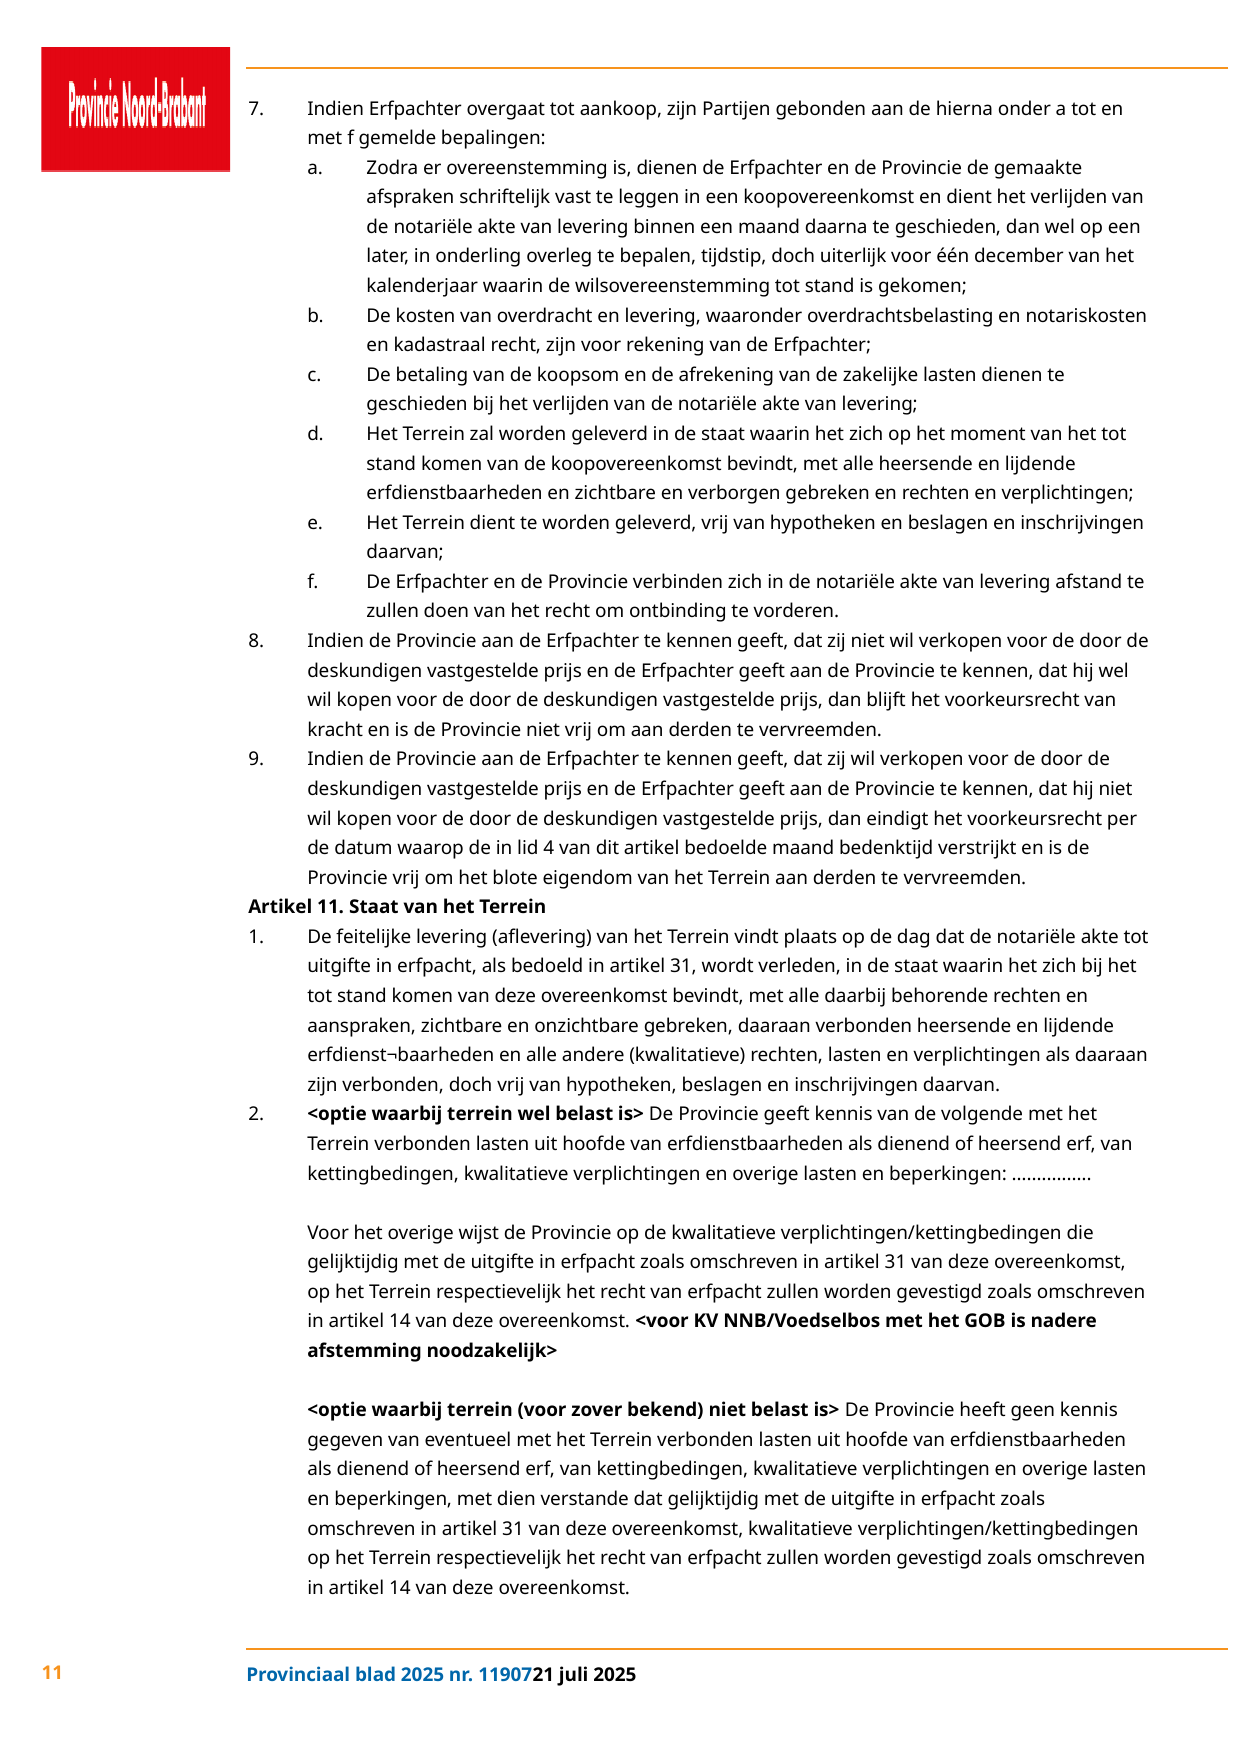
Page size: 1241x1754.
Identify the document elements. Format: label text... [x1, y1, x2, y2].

text Artikel 11. Staat van het Terrein [248, 893, 1152, 919]
list De feitelijke levering (aflevering) van het Terrein vindt plaats op de dag dat de notariële akte tot uitgifte in erfpacht, als bedoeld in artikel 31, wordt verleden, in de staat waarin het zich bij het tot stand komen van deze overeenkomst bevindt, met alle daarbij behorende rechten en aanspraken, zichtbare en onzichtbare gebreken, daaraan verbonden heersende en lijdende erfdienst¬baarheden en alle andere (kwalitatieve) rechten, lasten en verplichtingen als daaraan zijn verbonden, doch vrij van hypotheken, beslagen en inschrijvingen daarvan. [248, 923, 1152, 1097]
list Zodra er overeenstemming is, dienen de Erfpachter en de Provincie de gemaakte afspraken schriftelijk vast te leggen in een koopovereenkomst en dient het verlijden van de notariële akte van levering binnen een maand daarna te geschieden, dan wel op een later, in onderling overleg te bepalen, tijdstip, doch uiterlijk voor één december van het kalenderjaar waarin de wilsovereenstemming tot stand is gekomen; [307, 154, 1152, 298]
list <optie waarbij terrein wel belast is> De Provincie geeft kennis van de volgende met het Terrein verbonden lasten uit hoofde van erfdienstbaarheden als dienend of heersend erf, van kettingbedingen, kwalitatieve verplichtingen en overige lasten en beperkingen: ….….….…. [248, 1101, 1152, 1186]
list Het Terrein zal worden geleverd in de staat waarin het zich op het moment van het tot stand komen van de koopovereenkomst bevindt, met alle heersende en lijdende erfdienstbaarheden en zichtbare en verborgen gebreken en rechten en verplichtingen; [307, 420, 1152, 505]
list Voor het overige wijst de Provincie op de kwalitatieve verplichtingen/kettingbedingen die gelijktijdig met de uitgifte in erfpacht zoals omschreven in artikel 31 van deze overeenkomst, op het Terrein respectievelijk het recht van erfpacht zullen worden gevestigd zoals omschreven in artikel 14 van deze overeenkomst. <voor KV NNB/Voedselbos met het GOB is nadere afstemming noodzakelijk> [248, 1219, 1152, 1363]
list Indien Erfpachter overgaat tot aankoop, zijn Partijen gebonden aan de hierna onder a tot en met f gemelde bepalingen: [248, 95, 1152, 150]
list Indien de Provincie aan de Erfpachter te kennen geeft, dat zij niet wil verkopen voor de door de deskundigen vastgestelde prijs en de Erfpachter geeft aan de Provincie te kennen, dat hij wel wil kopen voor de door de deskundigen vastgestelde prijs, dan blijft het voorkeursrecht van kracht en is de Provincie niet vrij om aan derden te vervreemden. [248, 627, 1152, 742]
list De betaling van de koopsom en de afrekening van de zakelijke lasten dienen te geschieden bij het verlijden van de notariële akte van levering; [307, 361, 1152, 416]
picture [41, 47, 231, 172]
list De kosten van overdracht en levering, waaronder overdrachtsbelasting en notariskosten en kadastraal recht, zijn voor rekening van de Erfpachter; [307, 302, 1152, 357]
list Het Terrein dient te worden geleverd, vrij van hypotheken en beslagen en inschrijvingen daarvan; [307, 509, 1152, 564]
list Indien de Provincie aan de Erfpachter te kennen geeft, dat zij wil verkopen voor de door de deskundigen vastgestelde prijs en de Erfpachter geeft aan de Provincie te kennen, dat hij niet wil kopen voor de door de deskundigen vastgestelde prijs, dan eindigt het voorkeursrecht per de datum waarop de in lid 4 van dit artikel bedoelde maand bedenktijd verstrijkt en is de Provincie vrij om het blote eigendom van het Terrein aan derden te vervreemden. [248, 746, 1152, 890]
list De Erfpachter en de Provincie verbinden zich in de notariële akte van levering afstand te zullen doen van het recht om ontbinding te vorderen. [307, 568, 1152, 623]
list <optie waarbij terrein (voor zover bekend) niet belast is> De Provincie heeft geen kennis gegeven van eventueel met het Terrein verbonden lasten uit hoofde van erfdienstbaarheden als dienend of heersend erf, van kettingbedingen, kwalitatieve verplichtingen en overige lasten en beperkingen, met dien verstande dat gelijktijdig met de uitgifte in erfpacht zoals omschreven in artikel 31 van deze overeenkomst, kwalitatieve verplichtingen/kettingbedingen op het Terrein respectievelijk het recht van erfpacht zullen worden gevestigd zoals omschreven in artikel 14 van deze overeenkomst. [248, 1396, 1152, 1600]
